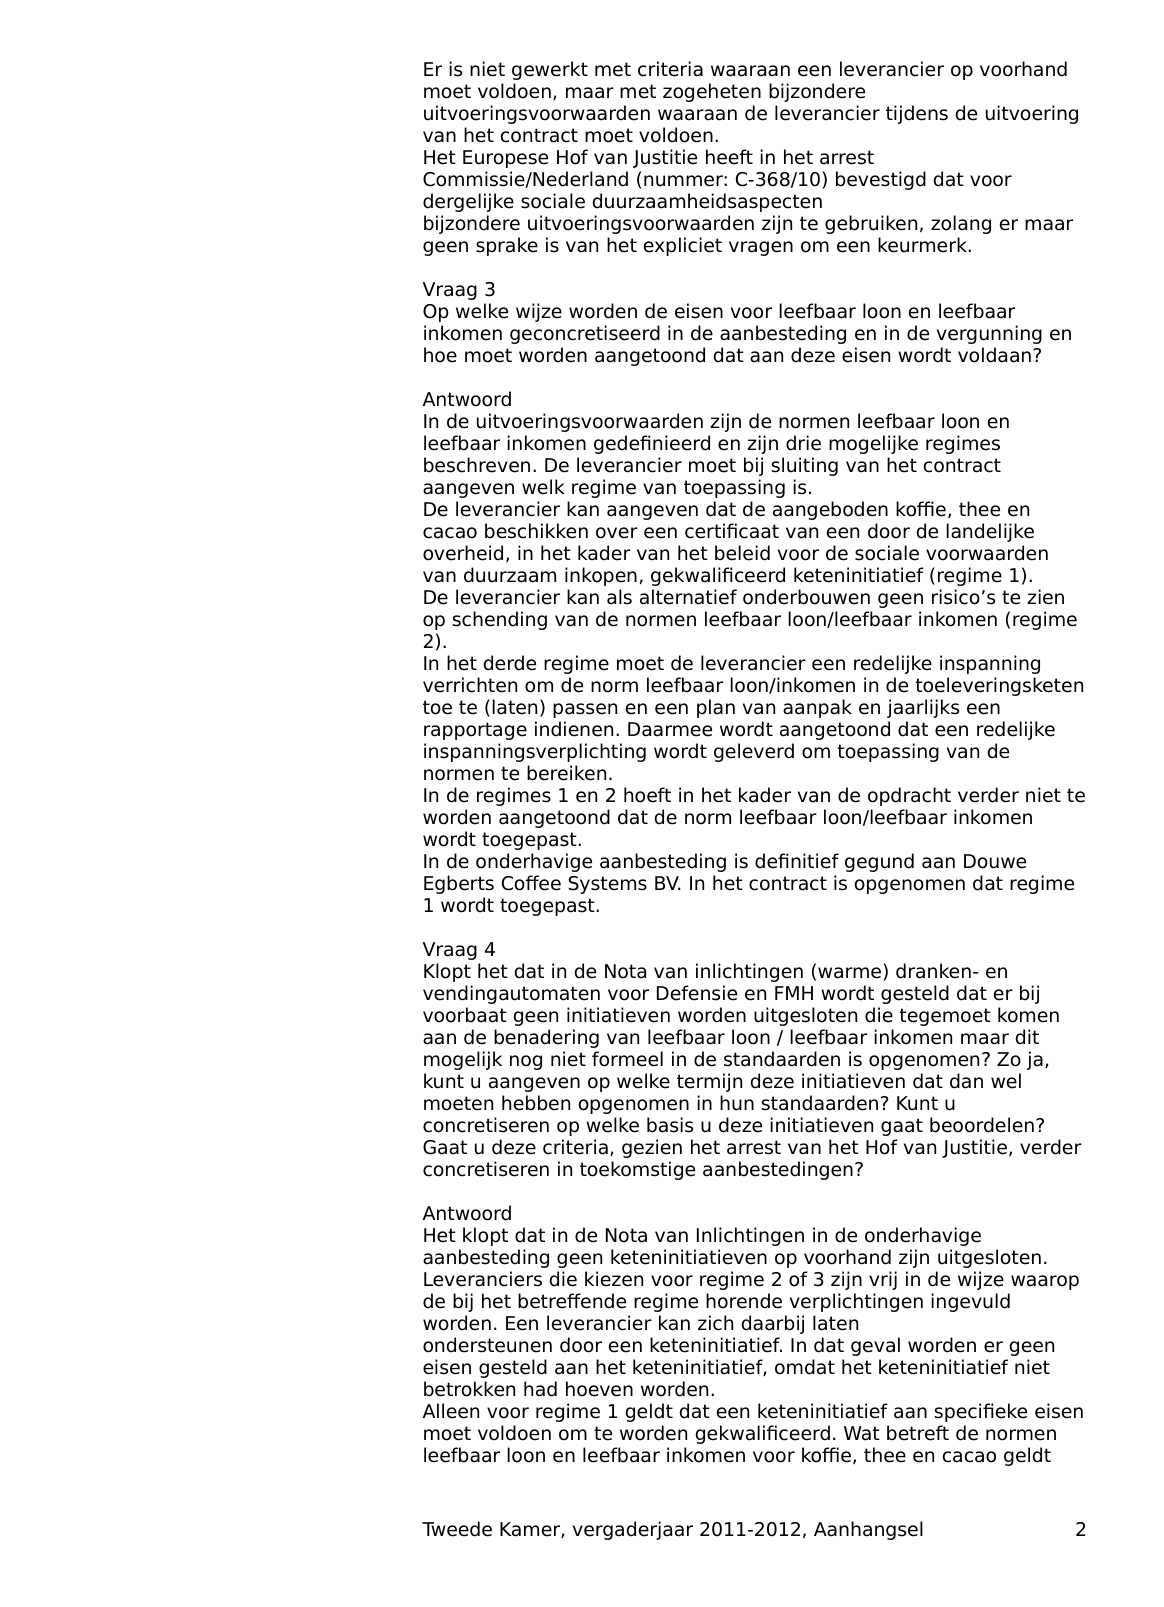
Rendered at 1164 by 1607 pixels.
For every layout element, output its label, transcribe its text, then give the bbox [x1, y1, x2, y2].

text De leverancier kan aangeven dat de aangeboden koffie, thee en cacao beschikken over een certificaat van een door de landelijke overheid, in het kader van het beleid voor de sociale voorwaarden van duurzaam inkopen, gekwalificeerd keteninitiatief (regime 1). [422, 499, 1087, 587]
text ondersteunen door een keteninitiatief. In dat geval worden er geen eisen gesteld aan het keteninitiatief, omdat het keteninitiatief niet betrokken had hoeven worden. [422, 1335, 1087, 1401]
text In de regimes 1 en 2 hoeft in het kader van de opdracht verder niet te worden aangetoond dat de norm leefbaar loon/leefbaar inkomen wordt toegepast. [422, 785, 1087, 851]
text Antwoord [422, 1203, 1087, 1225]
text De leverancier kan als alternatief onderbouwen geen risico’s te zien op schending van de normen leefbaar loon/leefbaar inkomen (regime 2). [422, 587, 1087, 653]
text Vraag 4 [422, 939, 1087, 961]
text In de onderhavige aanbesteding is definitief gegund aan Douwe Egberts Coffee Systems BV. In het contract is opgenomen dat regime 1 wordt toegepast. [422, 851, 1087, 917]
text Er is niet gewerkt met criteria waaraan een leverancier op voorhand moet voldoen, maar met zogeheten bijzondere uitvoeringsvoorwaarden waaraan de leverancier tijdens de uitvoering van het contract moet voldoen. [422, 59, 1087, 147]
text bijzondere uitvoeringsvoorwaarden zijn te gebruiken, zolang er maar geen sprake is van het expliciet vragen om een keurmerk. [422, 213, 1087, 257]
text Alleen voor regime 1 geldt dat een keteninitiatief aan specifieke eisen moet voldoen om te worden gekwalificeerd. Wat betreft de normen leefbaar loon en leefbaar inkomen voor koffie, thee en cacao geldt [422, 1401, 1087, 1467]
text Vraag 3 [422, 279, 1087, 301]
text In de uitvoeringsvoorwaarden zijn de normen leefbaar loon en leefbaar inkomen gedefinieerd en zijn drie mogelijke regimes beschreven. De leverancier moet bij sluiting van het contract aangeven welk regime van toepassing is. [422, 411, 1087, 499]
text Op welke wijze worden de eisen voor leefbaar loon en leefbaar inkomen geconcretiseerd in de aanbesteding en in de vergunning en hoe moet worden aangetoond dat aan deze eisen wordt voldaan? [422, 301, 1087, 367]
text Klopt het dat in de Nota van inlichtingen (warme) dranken- en vendingautomaten voor Defensie en FMH wordt gesteld dat er bij voorbaat geen initiatieven worden uitgesloten die tegemoet komen aan de benadering van leefbaar loon / leefbaar inkomen maar dit mogelijk nog niet formeel in de standaarden is opgenomen? Zo ja, kunt u aangeven op welke termijn deze initiatieven dat dan wel moeten hebben opgenomen in hun standaarden? Kunt u concretiseren op welke basis u deze initiatieven gaat beoordelen? Gaat u deze criteria, gezien het arrest van het Hof van Justitie, verder concretiseren in toekomstige aanbestedingen? [422, 961, 1087, 1181]
text In het derde regime moet de leverancier een redelijke inspanning verrichten om de norm leefbaar loon/inkomen in de toeleveringsketen toe te (laten) passen en een plan van aanpak en jaarlijks een rapportage indienen. Daarmee wordt aangetoond dat een redelijke inspanningsverplichting wordt geleverd om toepassing van de normen te bereiken. [422, 653, 1087, 785]
text Het Europese Hof van Justitie heeft in het arrest Commissie/Nederland (nummer: C-368/10) bevestigd dat voor dergelijke sociale duurzaamheidsaspecten [422, 147, 1087, 213]
text Antwoord [422, 389, 1087, 411]
text Het klopt dat in de Nota van Inlichtingen in de onderhavige aanbesteding geen keteninitiatieven op voorhand zijn uitgesloten. Leveranciers die kiezen voor regime 2 of 3 zijn vrij in de wijze waarop de bij het betreffende regime horende verplichtingen ingevuld worden. Een leverancier kan zich daarbij laten [422, 1225, 1087, 1335]
